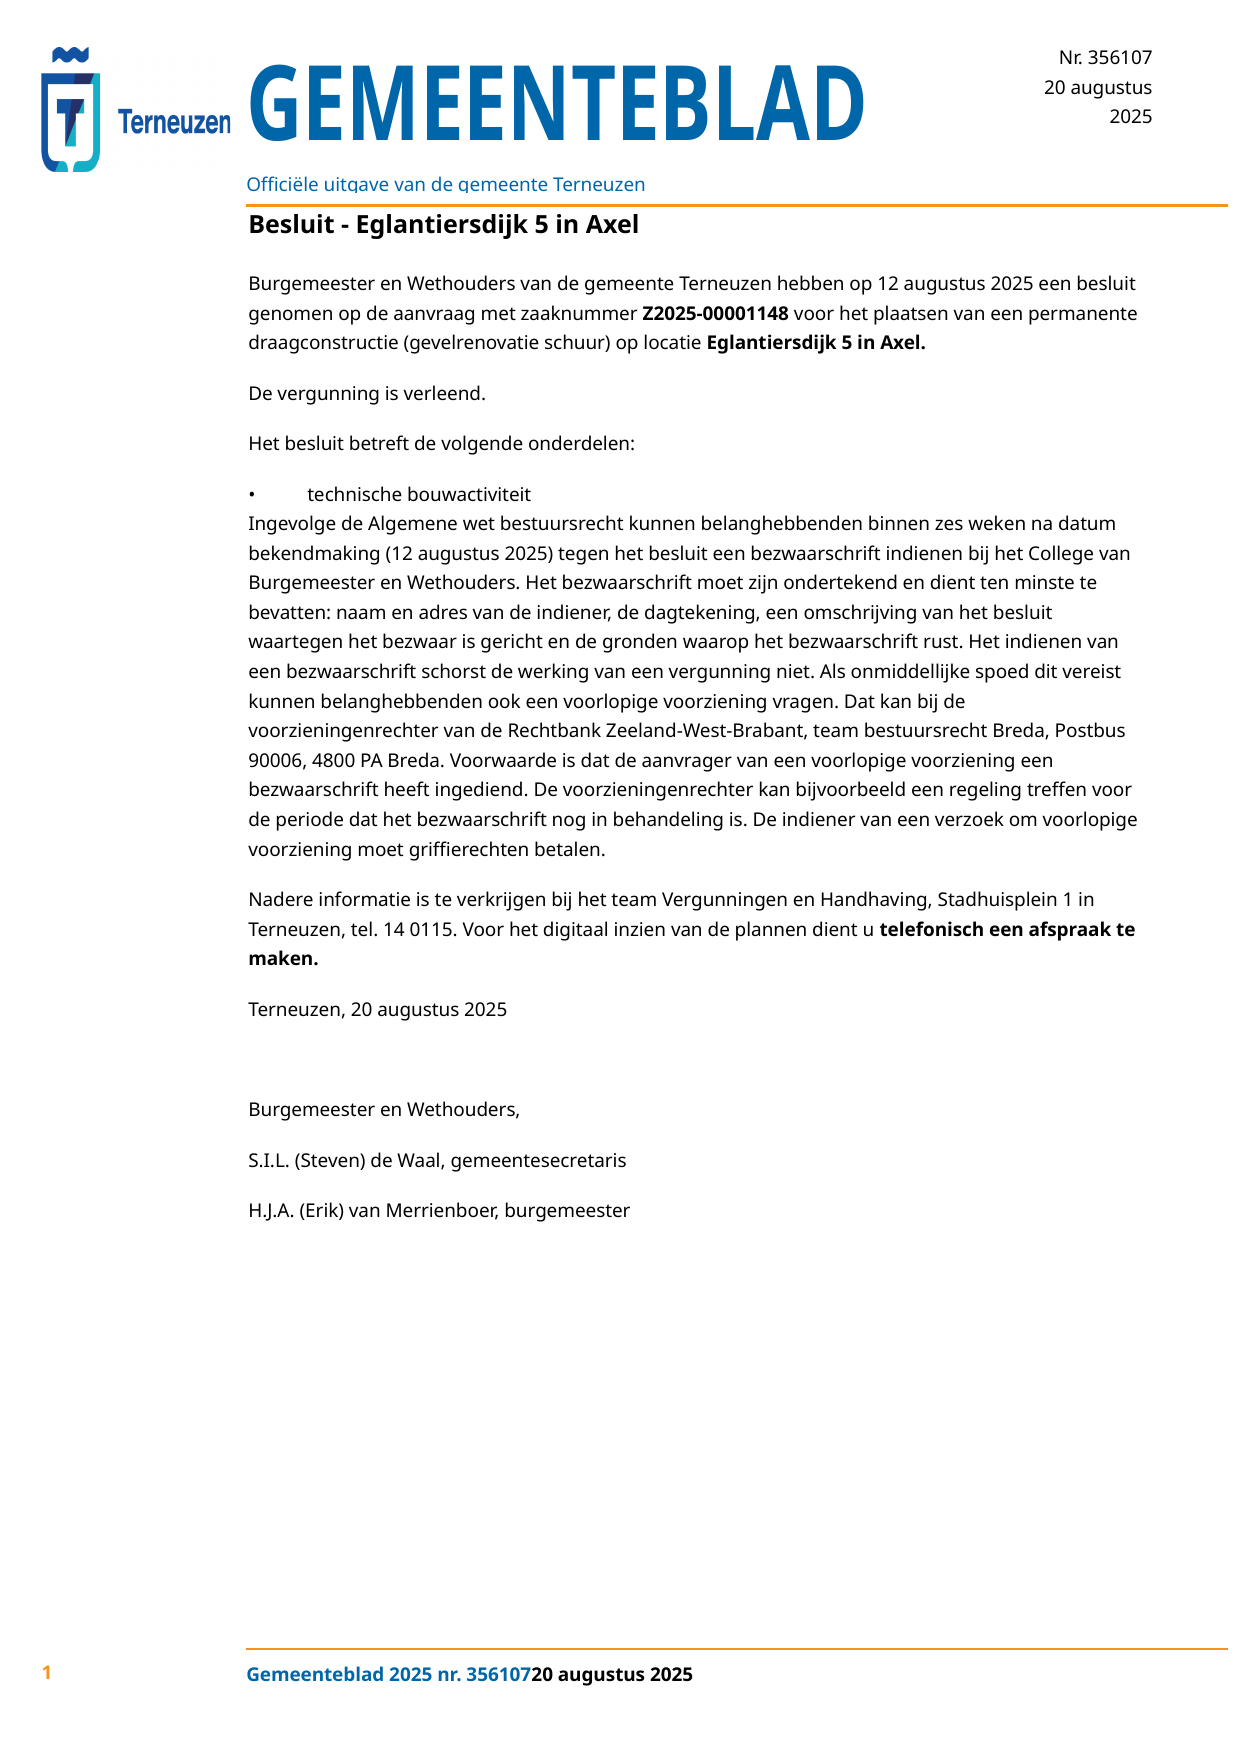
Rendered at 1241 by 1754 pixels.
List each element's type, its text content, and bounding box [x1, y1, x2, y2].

text S.I.L. (Steven) de Waal, gemeentesecretaris [248, 1147, 1152, 1173]
text Nadere informatie is te verkrijgen bij het team Vergunningen en Handhaving, Stadhuisplein 1 in Terneuzen, tel. 14 0115. Voor het digitaal inzien van de plannen dient u telefonisch een afspraak te maken. [248, 886, 1152, 971]
text De vergunning is verleend. [248, 380, 1152, 406]
text Besluit - Eglantiersdijk 5 in Axel [248, 207, 1152, 241]
text Burgemeester en Wethouders van de gemeente Terneuzen hebben op 12 augustus 2025 een besluit genomen op de aanvraag met zaaknummer Z2025-00001148 voor het plaatsen van een permanente draagconstructie (gevelrenovatie schuur) op locatie Eglantiersdijk 5 in Axel. [248, 270, 1152, 355]
text H.J.A. (Erik) van Merrienboer, burgemeester [248, 1197, 1152, 1223]
picture [41, 47, 231, 172]
text Burgemeester en Wethouders, [248, 1097, 1152, 1122]
list technische bouwactiviteit [248, 481, 1152, 506]
text Het besluit betreft de volgende onderdelen: [248, 430, 1152, 456]
text Terneuzen, 20 augustus 2025 [248, 996, 1152, 1021]
text Ingevolge de Algemene wet bestuursrecht kunnen belanghebbenden binnen zes weken na datum bekendmaking (12 augustus 2025) tegen het besluit een bezwaarschrift indienen bij het College van Burgemeester en Wethouders. Het bezwaarschrift moet zijn ondertekend en dient ten minste te bevatten: naam en adres van de indiener, de dagtekening, een omschrijving van het besluit waartegen het bezwaar is gericht en de gronden waarop het bezwaarschrift rust. Het indienen van een bezwaarschrift schorst de werking van een vergunning niet. Als onmiddellijke spoed dit vereist kunnen belanghebbenden ook een voorlopige voorziening vragen. Dat kan bij de voorzieningenrechter van de Rechtbank Zeeland-West-Brabant, team bestuursrecht Breda, Postbus 90006, 4800 PA Breda. Voorwaarde is dat de aanvrager van een voorlopige voorziening een bezwaarschrift heeft ingediend. De voorzieningenrechter kan bijvoorbeeld een regeling treffen voor de periode dat het bezwaarschrift nog in behandeling is. De indiener van een verzoek om voorlopige voorziening moet griffierechten betalen. [248, 510, 1152, 861]
